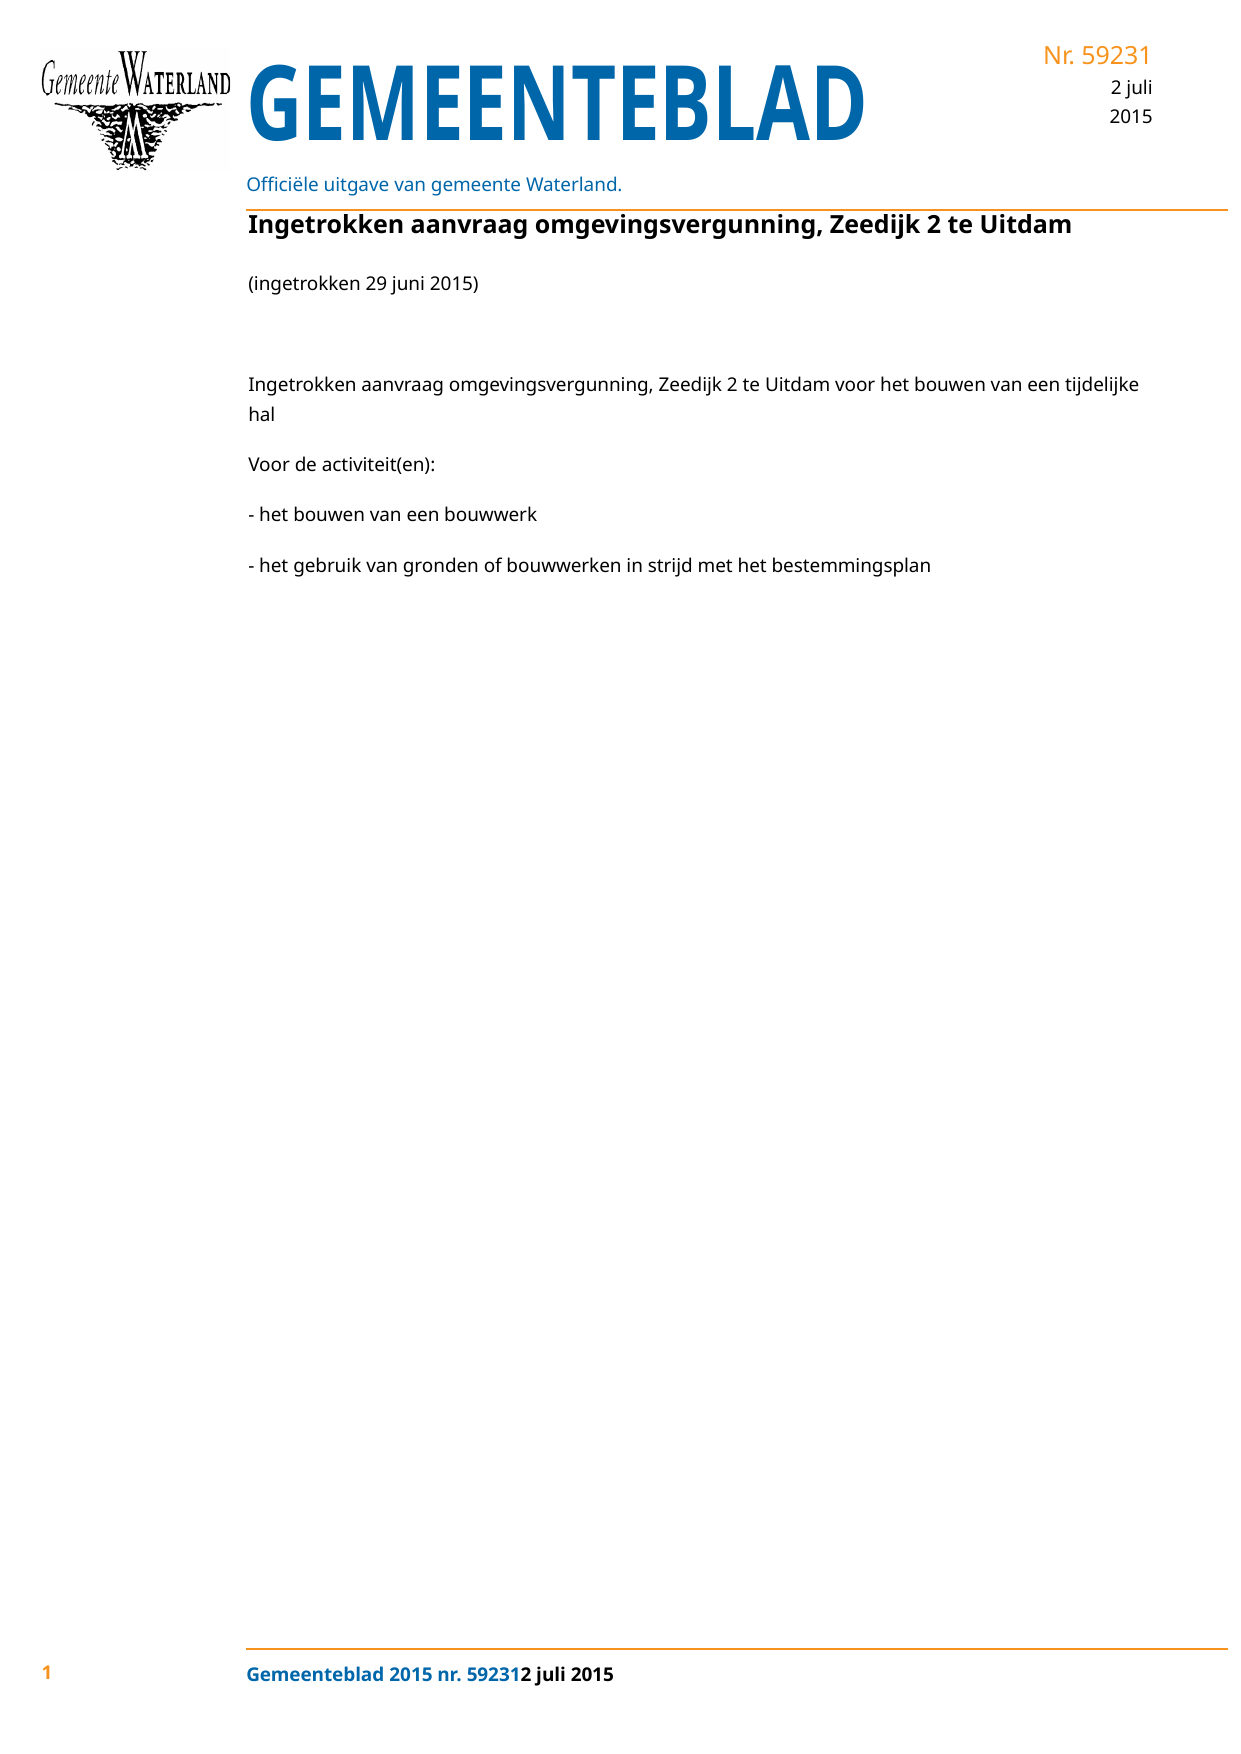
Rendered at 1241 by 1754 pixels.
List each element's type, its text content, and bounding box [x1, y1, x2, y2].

text (ingetrokken 29 juni 2015) [248, 270, 1152, 296]
text - het bouwen van een bouwwerk [248, 502, 1152, 527]
text Ingetrokken aanvraag omgevingsvergunning, Zeedijk 2 te Uitdam voor het bouwen van een tijdelijke hal [248, 371, 1152, 426]
text Voor de activiteit(en): [248, 451, 1152, 477]
text - het gebruik van gronden of bouwwerken in strijd met het bestemmingsplan [248, 552, 1152, 578]
text Ingetrokken aanvraag omgevingsvergunning, Zeedijk 2 te Uitdam [248, 211, 1152, 241]
picture [41, 47, 231, 172]
